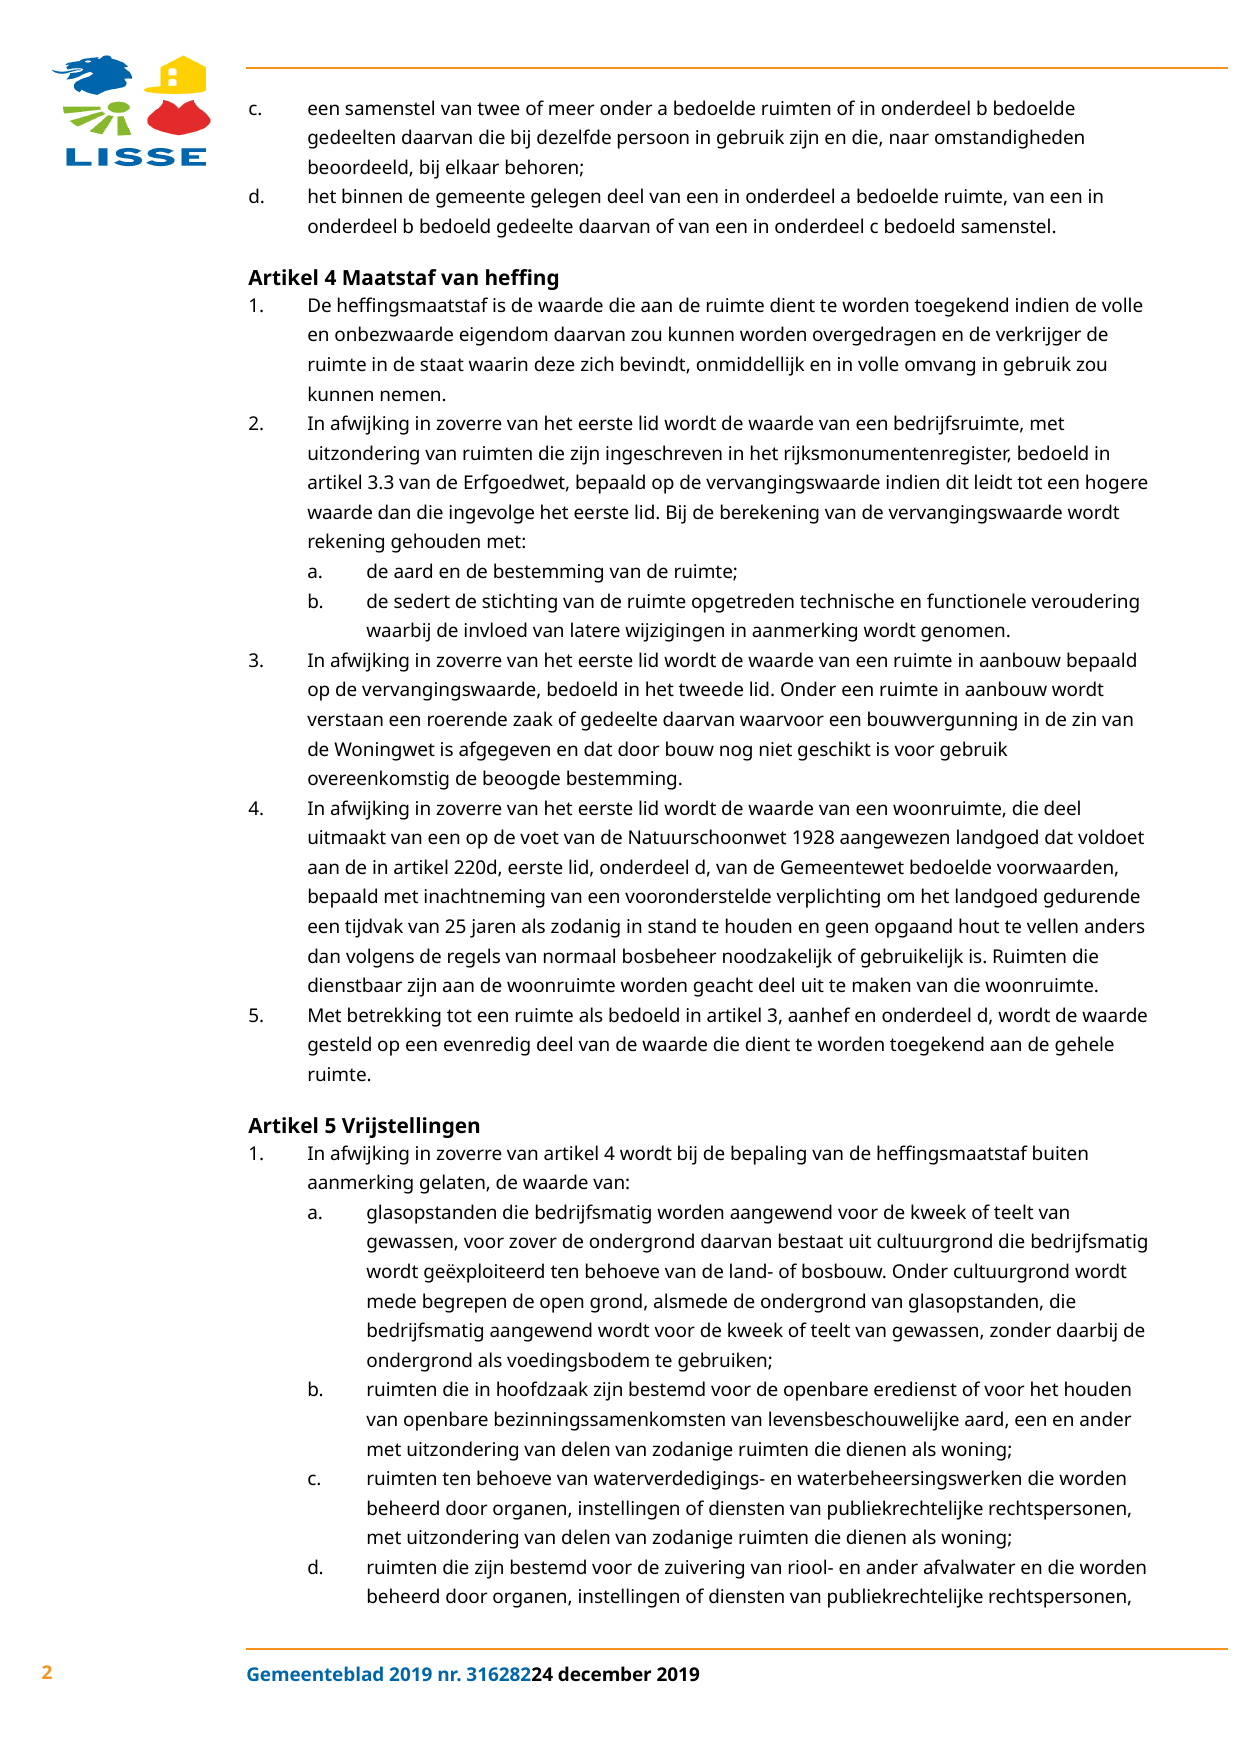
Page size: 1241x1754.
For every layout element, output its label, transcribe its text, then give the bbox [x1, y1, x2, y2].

list In afwijking in zoverre van het eerste lid wordt de waarde van een bedrijfsruimte, met uitzondering van ruimten die zijn ingeschreven in het rijksmonumentenregister, bedoeld in artikel 3.3 van de Erfgoedwet, bepaald op de vervangingswaarde indien dit leidt tot een hogere waarde dan die ingevolge het eerste lid. Bij de berekening van de vervangingswaarde wordt rekening gehouden met: [248, 410, 1152, 554]
list glasopstanden die bedrijfsmatig worden aangewend voor de kweek of teelt van gewassen, voor zover de ondergrond daarvan bestaat uit cultuurgrond die bedrijfsmatig wordt geëxploiteerd ten behoeve van de land- of bosbouw. Onder cultuurgrond wordt mede begrepen de open grond, alsmede de ondergrond van glasopstanden, die bedrijfsmatig aangewend wordt voor de kweek of teelt van gewassen, zonder daarbij de ondergrond als voedingsbodem te gebruiken; [307, 1199, 1152, 1373]
list ruimten die zijn bestemd voor de zuivering van riool- en ander afvalwater en die worden beheerd door organen, instellingen of diensten van publiekrechtelijke rechtspersonen, [307, 1554, 1152, 1609]
list De heffingsmaatstaf is de waarde die aan de ruimte dient te worden toegekend indien de volle en onbezwaarde eigendom daarvan zou kunnen worden overgedragen en de verkrijger de ruimte in de staat waarin deze zich bevindt, onmiddellijk en in volle omvang in gebruik zou kunnen nemen. [248, 292, 1152, 406]
list de sedert de stichting van de ruimte opgetreden technische en functionele veroudering waarbij de invloed van latere wijzigingen in aanmerking wordt genomen. [307, 588, 1152, 643]
list ruimten die in hoofdzaak zijn bestemd voor de openbare eredienst of voor het houden van openbare bezinningssamenkomsten van levensbeschouwelijke aard, een en ander met uitzondering van delen van zodanige ruimten die dienen als woning; [307, 1377, 1152, 1462]
list Met betrekking tot een ruimte als bedoeld in artikel 3, aanhef en onderdeel d, wordt de waarde gesteld op een evenredig deel van de waarde die dient te worden toegekend aan de gehele ruimte. [248, 1002, 1152, 1087]
picture [41, 47, 231, 172]
list In afwijking in zoverre van het eerste lid wordt de waarde van een ruimte in aanbouw bepaald op de vervangingswaarde, bedoeld in het tweede lid. Onder een ruimte in aanbouw wordt verstaan een roerende zaak of gedeelte daarvan waarvoor een bouwvergunning in de zin van de Woningwet is afgegeven en dat door bouw nog niet geschikt is voor gebruik overeenkomstig de beoogde bestemming. [248, 647, 1152, 791]
list een samenstel van twee of meer onder a bedoelde ruimten of in onderdeel b bedoelde gedeelten daarvan die bij dezelfde persoon in gebruik zijn en die, naar omstandigheden beoordeeld, bij elkaar behoren; [248, 95, 1152, 180]
list het binnen de gemeente gelegen deel van een in onderdeel a bedoelde ruimte, van een in onderdeel b bedoeld gedeelte daarvan of van een in onderdeel c bedoeld samenstel. [248, 183, 1152, 239]
text Artikel 4 Maatstaf van heffing [248, 263, 1152, 292]
list de aard en de bestemming van de ruimte; [307, 558, 1152, 584]
list In afwijking in zoverre van artikel 4 wordt bij de bepaling van de heffingsmaatstaf buiten aanmerking gelaten, de waarde van: [248, 1140, 1152, 1195]
text Artikel 5 Vrijstellingen [248, 1112, 1152, 1140]
list ruimten ten behoeve van waterverdedigings- en waterbeheersingswerken die worden beheerd door organen, instellingen of diensten van publiekrechtelijke rechtspersonen, met uitzondering van delen van zodanige ruimten die dienen als woning; [307, 1465, 1152, 1550]
list In afwijking in zoverre van het eerste lid wordt de waarde van een woonruimte, die deel uitmaakt van een op de voet van de Natuurschoonwet 1928 aangewezen landgoed dat voldoet aan de in artikel 220d, eerste lid, onderdeel d, van de Gemeentewet bedoelde voorwaarden, bepaald met inachtneming van een vooronderstelde verplichting om het landgoed gedurende een tijdvak van 25 jaren als zodanig in stand te houden en geen opgaand hout te vellen anders dan volgens de regels van normaal bosbeheer noodzakelijk of gebruikelijk is. Ruimten die dienstbaar zijn aan de woonruimte worden geacht deel uit te maken van die woonruimte. [248, 795, 1152, 998]
